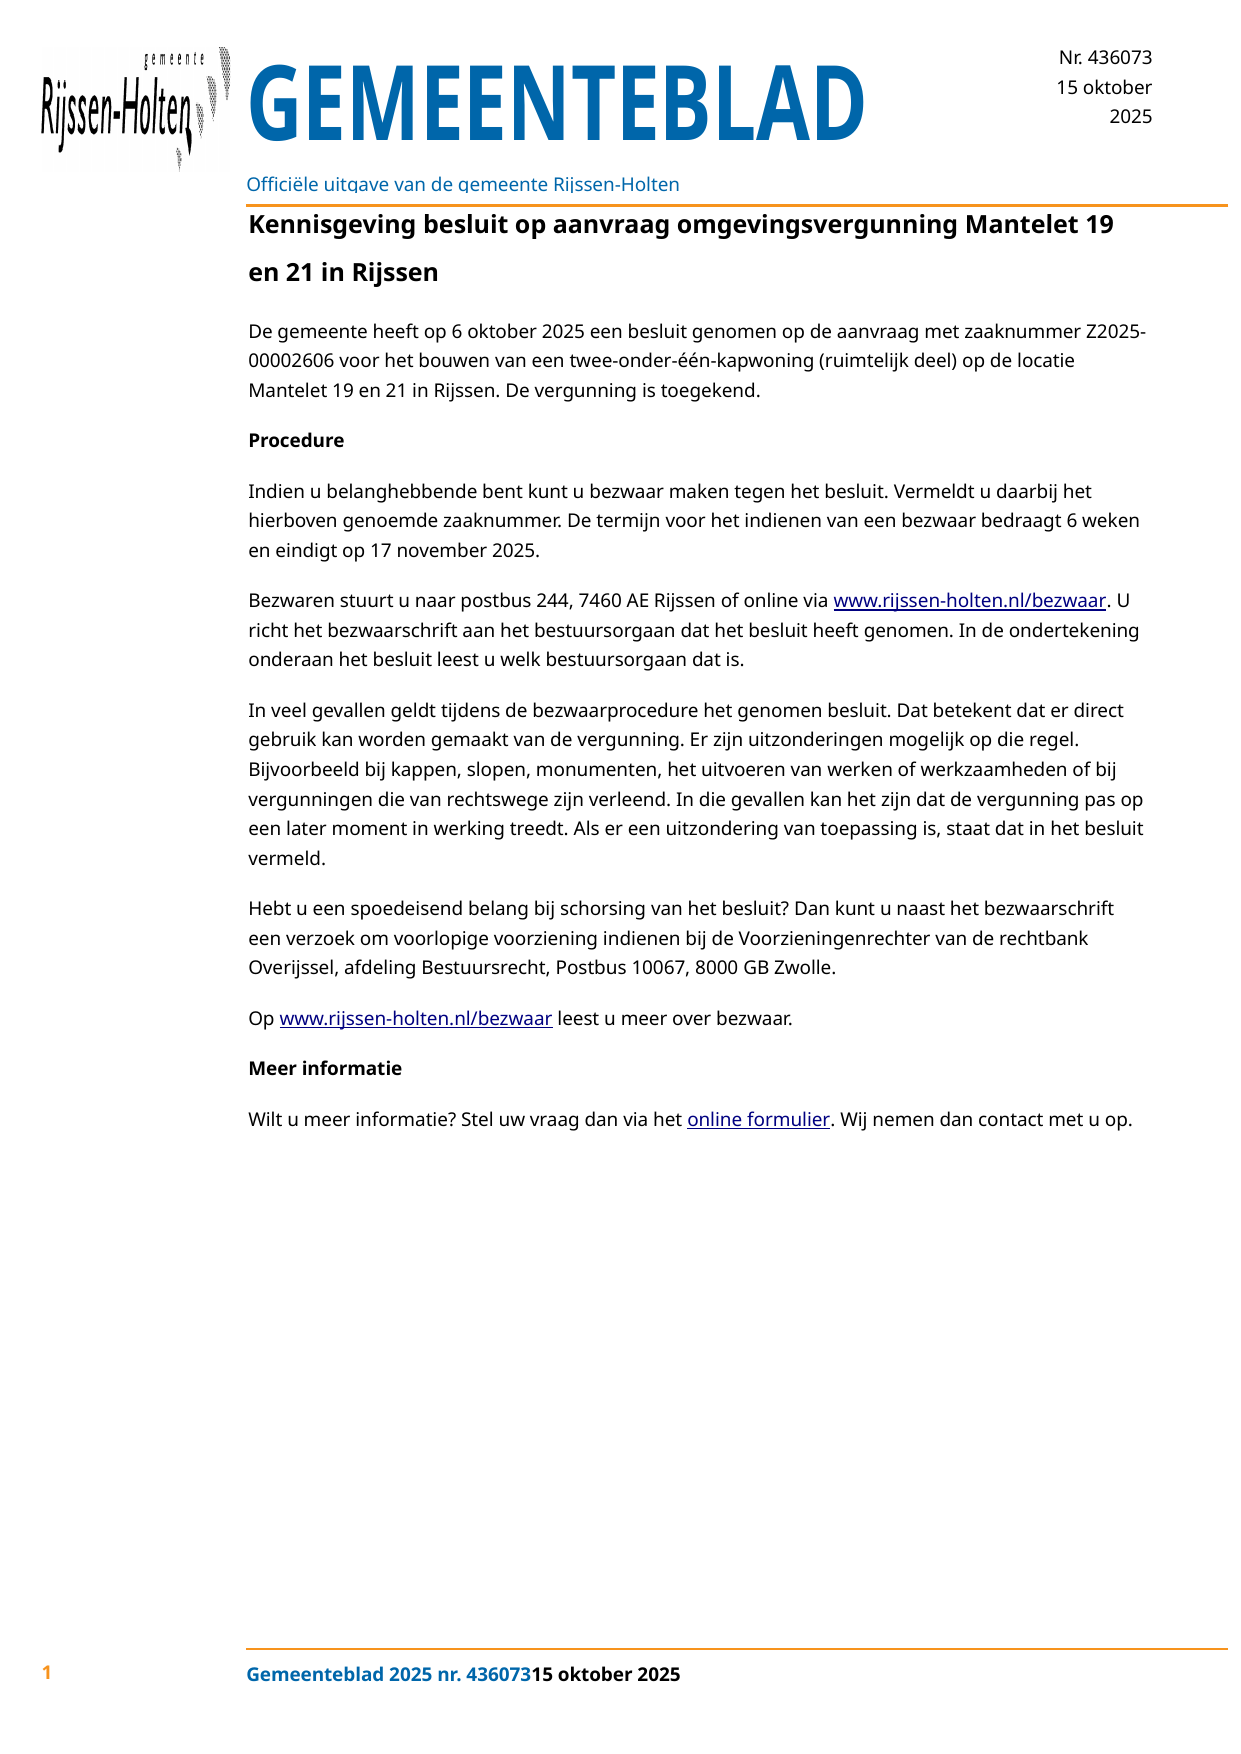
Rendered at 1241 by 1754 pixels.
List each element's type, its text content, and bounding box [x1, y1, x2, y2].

text Meer informatie [248, 1055, 1152, 1081]
text Procedure [248, 427, 1152, 453]
text In veel gevallen geldt tijdens de bezwaarprocedure het genomen besluit. Dat betekent dat er direct gebruik kan worden gemaakt van de vergunning. Er zijn uitzonderingen mogelijk op die regel. Bijvoorbeeld bij kappen, slopen, monumenten, het uitvoeren van werken of werkzaamheden of bij vergunningen die van rechtswege zijn verleend. In die gevallen kan het zijn dat de vergunning pas op een later moment in werking treedt. Als er een uitzondering van toepassing is, staat dat in het besluit vermeld. [248, 697, 1152, 871]
picture [41, 47, 231, 172]
text Hebt u een spoedeisend belang bij schorsing van het besluit? Dan kunt u naast het bezwaarschrift een verzoek om voorlopige voorziening indienen bij de Voorzieningenrechter van de rechtbank Overijssel, afdeling Bestuursrecht, Postbus 10067, 8000 GB Zwolle. [248, 895, 1152, 980]
text Indien u belanghebbende bent kunt u bezwaar maken tegen het besluit. Vermeldt u daarbij het hierboven genoemde zaaknummer. De termijn voor het indienen van een bezwaar bedraagt 6 weken en eindigt op 17 november 2025. [248, 478, 1152, 563]
text Kennisgeving besluit op aanvraag omgevingsvergunning Mantelet 19 en 21 in Rijssen [248, 207, 1152, 288]
text Op www.rijssen-holten.nl/bezwaar leest u meer over bezwaar. [248, 1005, 1152, 1031]
text Wilt u meer informatie? Stel uw vraag dan via het online formulier. Wij nemen dan contact met u op. [248, 1106, 1152, 1132]
text De gemeente heeft op 6 oktober 2025 een besluit genomen op de aanvraag met zaaknummer Z2025-00002606 voor het bouwen van een twee-onder-één-kapwoning (ruimtelijk deel) op de locatie Mantelet 19 en 21 in Rijssen. De vergunning is toegekend. [248, 318, 1152, 403]
text Bezwaren stuurt u naar postbus 244, 7460 AE Rijssen of online via www.rijssen-holten.nl/bezwaar. U richt het bezwaarschrift aan het bestuursorgaan dat het besluit heeft genomen. In de ondertekening onderaan het besluit leest u welk bestuursorgaan dat is. [248, 587, 1152, 672]
